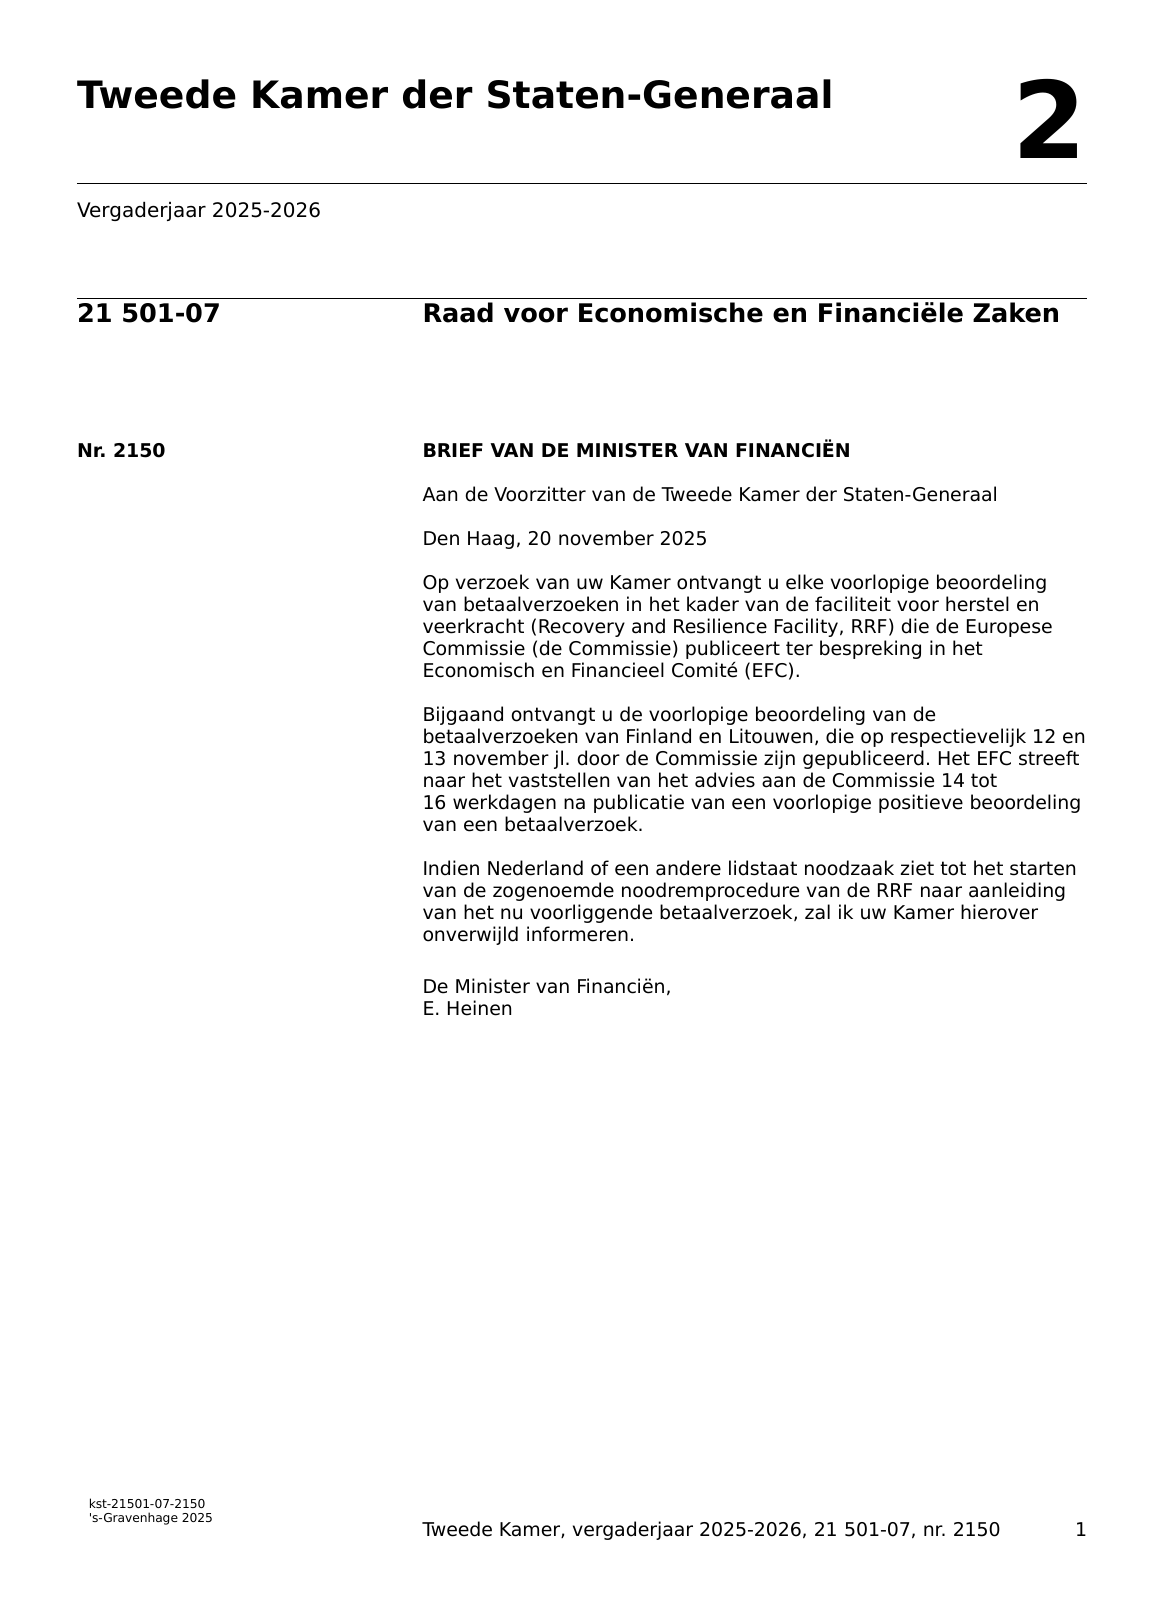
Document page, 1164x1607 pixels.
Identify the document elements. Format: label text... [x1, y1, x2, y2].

text Op verzoek van uw Kamer ontvangt u elke voorlopige beoordeling van betaalverzoeken in het kader van de faciliteit voor herstel en veerkracht (Recovery and Resilience Facility, RRF) die de Europese Commissie (de Commissie) publiceert ter bespreking in het Economisch en Financieel Comité (EFC). [422, 572, 1087, 682]
table_header Tweede Kamer der Staten-Generaal [77, 59, 886, 183]
text Bijgaand ontvangt u de voorlopige beoordeling van de betaalverzoeken van Finland en Litouwen, die op respectievelijk 12 en 13 november jl. door de Commissie zijn gepubliceerd. Het EFC streeft naar het vaststellen van het advies aan de Commissie 14 tot 16 werkdagen na publicatie van een voorlopige positieve beoordeling van een betaalverzoek. [422, 704, 1087, 836]
subtitle Nr. 2150 BRIEF VAN DE MINISTER VAN FINANCIËN [77, 440, 1087, 462]
text Indien Nederland of een andere lidstaat noodzaak ziet tot het starten van de zogenoemde noodremprocedure van de RRF naar aanleiding van het nu voorliggende betaalverzoek, zal ik uw Kamer hierover onverwijld informeren. [422, 858, 1087, 946]
text De Minister van Financiën, E. Heinen [422, 976, 1087, 1020]
subtitle 21 501-07 Raad voor Economische en Financiële Zaken [77, 299, 1087, 329]
text 's-Gravenhage 2025 [88, 1511, 323, 1525]
text Aan de Voorzitter van de Tweede Kamer der Staten-Generaal [422, 484, 1087, 506]
text Den Haag, 20 november 2025 [422, 528, 1087, 550]
table_cell Vergaderjaar 2025-2026 [77, 184, 1087, 298]
text kst-21501-07-2150 [88, 1497, 323, 1511]
table_header 2 [886, 59, 1087, 183]
